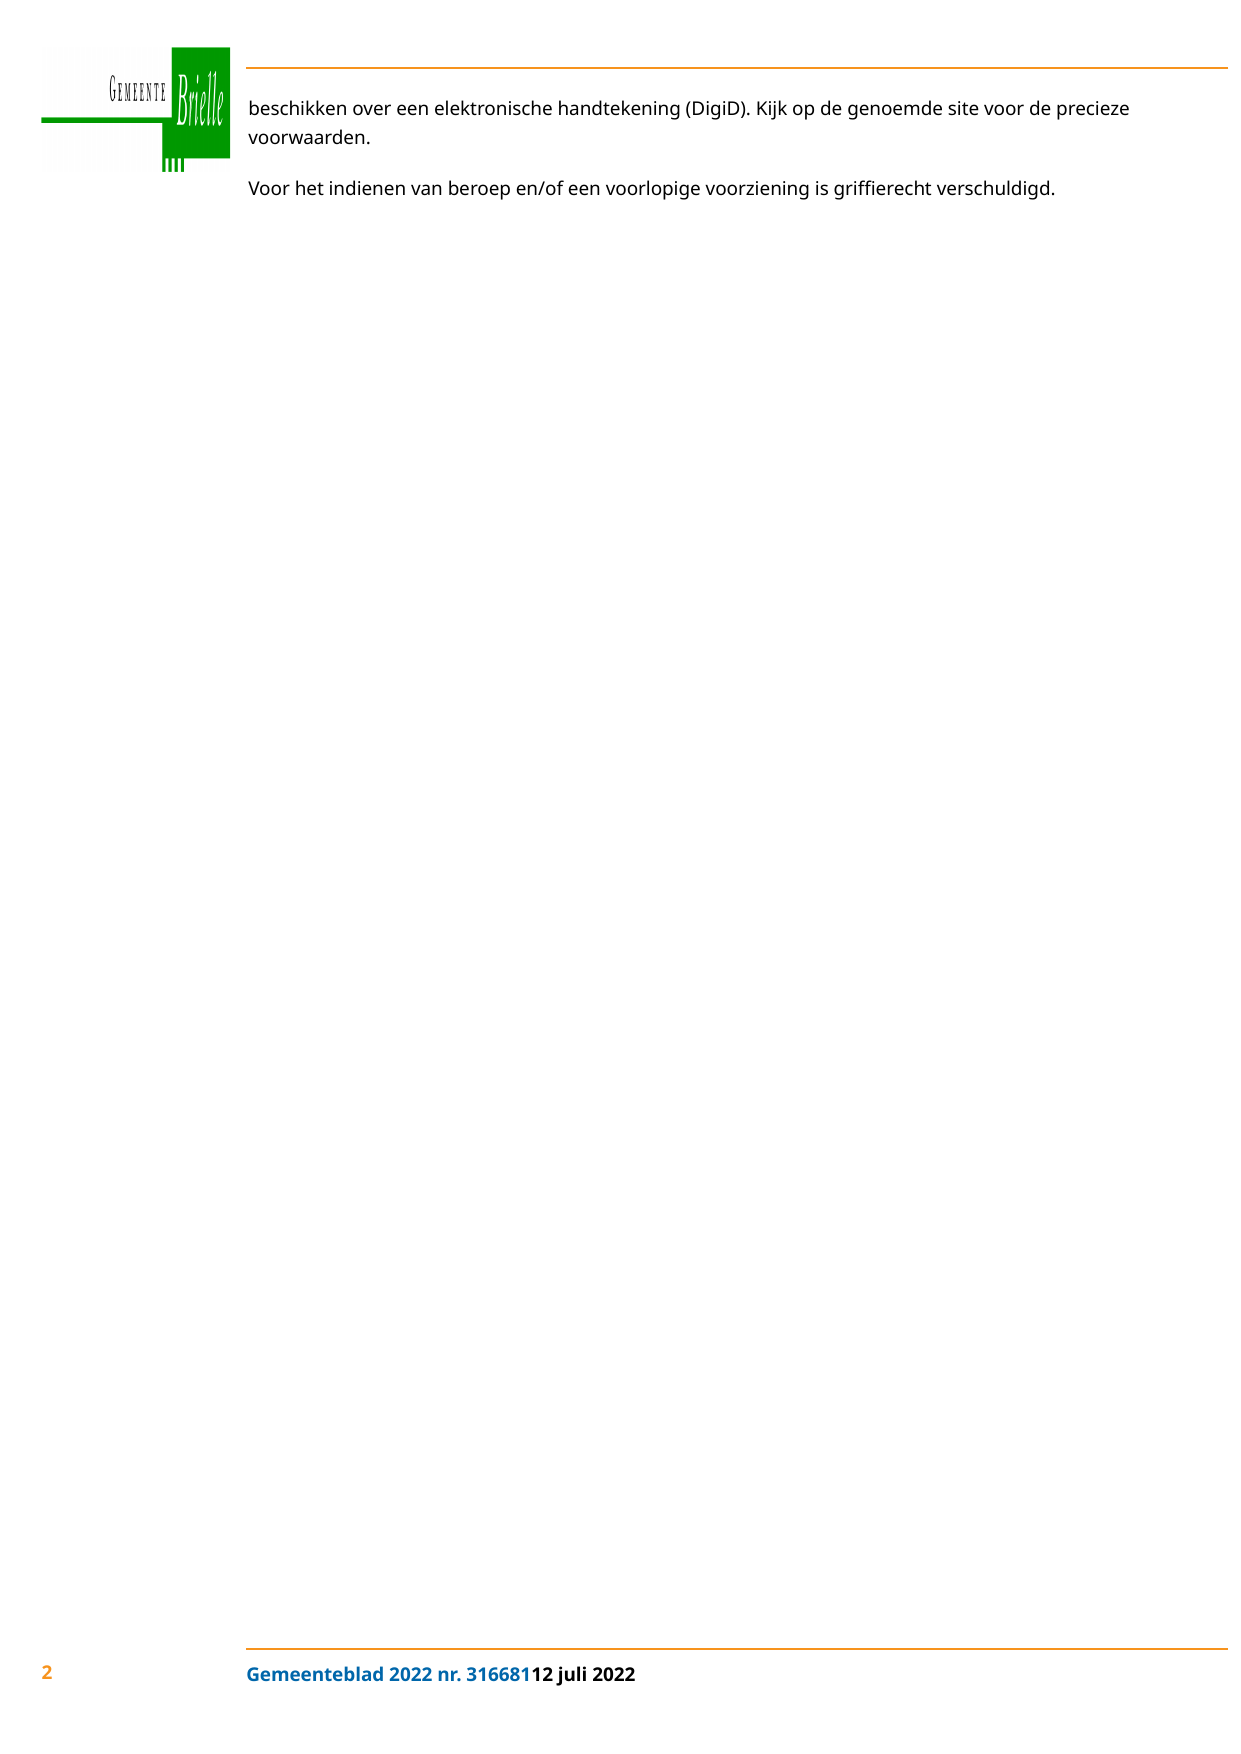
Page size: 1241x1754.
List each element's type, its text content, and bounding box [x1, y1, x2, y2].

text Voor het indienen van beroep en/of een voorlopige voorziening is griffierecht verschuldigd. [248, 175, 1152, 201]
picture [41, 47, 231, 172]
text beschikken over een elektronische handtekening (DigiD). Kijk op de genoemde site voor de precieze voorwaarden. [248, 95, 1152, 150]
